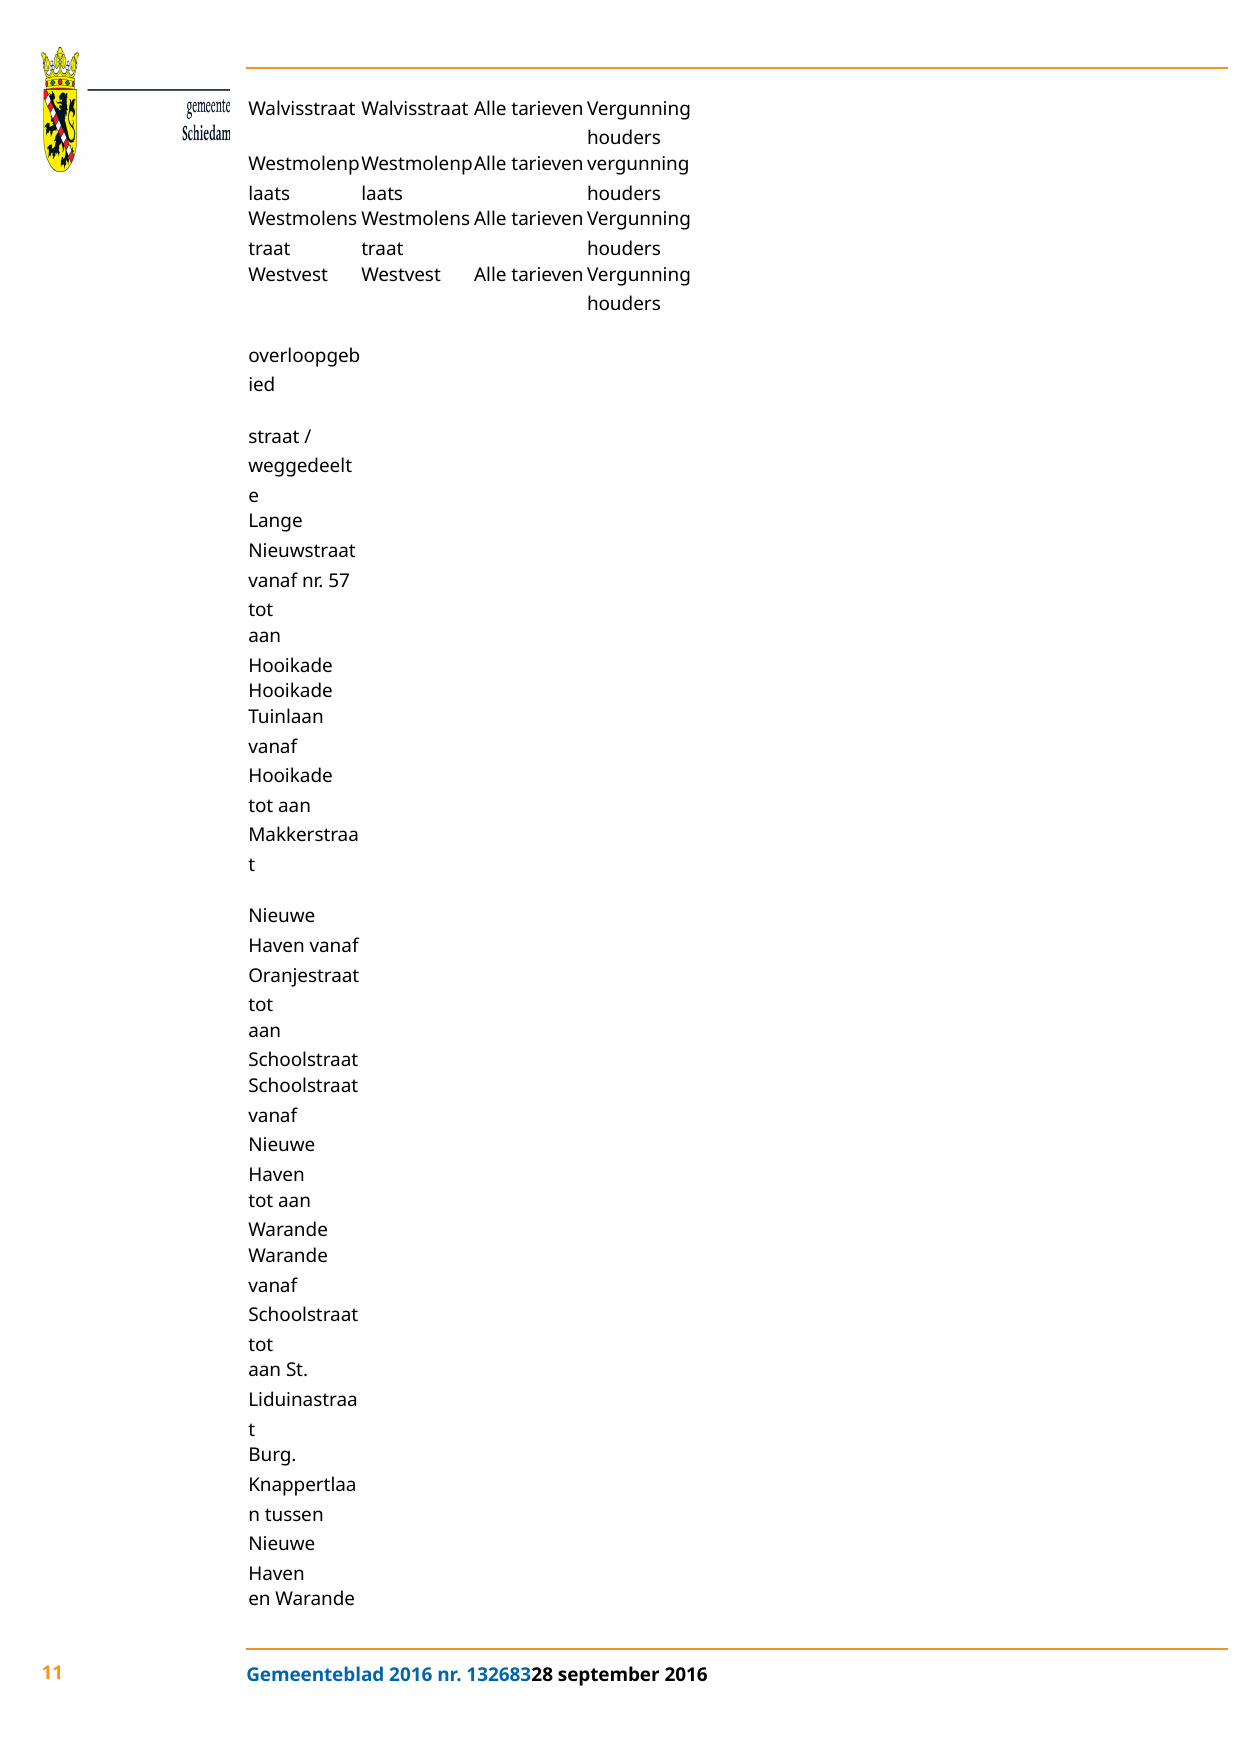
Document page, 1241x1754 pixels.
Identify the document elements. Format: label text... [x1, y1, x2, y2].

table_cell Nieuwe Haven vanaf Oranjestraat tot [248, 903, 361, 1017]
table_cell Alle tarieven [474, 205, 587, 261]
table_cell [474, 316, 587, 342]
table_cell [587, 903, 700, 1017]
table_cell Westvest [248, 261, 361, 316]
table_cell [587, 1242, 700, 1357]
table_cell [587, 622, 700, 677]
table_cell Tuinlaan vanaf Hooikade tot aan Makkerstraat [248, 703, 361, 877]
table_cell [361, 1586, 474, 1611]
table_cell Alle tarieven [474, 95, 587, 150]
table_cell [474, 397, 587, 423]
table_cell [474, 1357, 587, 1442]
table_cell [474, 1242, 587, 1357]
table_cell [474, 903, 587, 1017]
table_cell Westmolenstraat [361, 205, 474, 261]
table_cell [474, 342, 587, 397]
table_cell [474, 1017, 587, 1072]
table_cell Vergunninghouders [587, 205, 700, 261]
table_cell aan Hooikade [248, 622, 361, 677]
table_cell Walvisstraat [361, 95, 474, 150]
table_cell [474, 508, 587, 622]
table_cell [361, 508, 474, 622]
table_cell [587, 1586, 700, 1611]
table_cell Lange Nieuwstraat vanaf nr. 57 tot [248, 508, 361, 622]
table_cell [474, 877, 587, 903]
table_cell [587, 1187, 700, 1242]
table_cell [248, 316, 361, 342]
table_cell aan St. Liduinastraat [248, 1357, 361, 1442]
table_cell [361, 1442, 474, 1586]
table_cell [361, 1357, 474, 1442]
table_cell [361, 1017, 474, 1072]
table_cell [587, 397, 700, 423]
table_cell [587, 316, 700, 342]
table_cell Alle tarieven [474, 261, 587, 316]
table_cell [361, 703, 474, 877]
table_cell [587, 1442, 700, 1586]
table_cell Hooikade [248, 678, 361, 703]
table_cell Westmolenstraat [248, 205, 361, 261]
table_cell Westvest [361, 261, 474, 316]
table_cell [587, 678, 700, 703]
table_cell [361, 1187, 474, 1242]
table_cell [474, 1073, 587, 1187]
table_cell overloopgebied [248, 342, 361, 397]
table_cell Westmolenplaats [248, 150, 361, 205]
table_cell [587, 1073, 700, 1187]
table_cell [248, 877, 361, 903]
table_cell vergunninghouders [587, 150, 700, 205]
table_cell [474, 423, 587, 508]
table_cell [474, 1586, 587, 1611]
table_cell Schoolstraat vanaf Nieuwe Haven [248, 1073, 361, 1187]
table_cell [587, 1017, 700, 1072]
table_cell Alle tarieven [474, 150, 587, 205]
table_cell Vergunninghouders [587, 261, 700, 316]
table_cell [361, 1242, 474, 1357]
picture [41, 47, 231, 172]
table_cell [474, 1187, 587, 1242]
table_cell [361, 397, 474, 423]
table_cell en Warande [248, 1586, 361, 1611]
table_cell [361, 877, 474, 903]
table_cell tot aan Warande [248, 1187, 361, 1242]
table_cell [474, 1442, 587, 1586]
table_cell [361, 423, 474, 508]
table_cell [474, 703, 587, 877]
table_cell Warande vanaf Schoolstraat tot [248, 1242, 361, 1357]
table_cell [587, 508, 700, 622]
table_cell [587, 1357, 700, 1442]
table_cell [587, 423, 700, 508]
table_cell [361, 342, 474, 397]
table_cell [474, 678, 587, 703]
table_cell [361, 316, 474, 342]
table_cell [587, 703, 700, 877]
table_cell straat / weggedeelte [248, 423, 361, 508]
table_cell [248, 397, 361, 423]
table_cell aan Schoolstraat [248, 1017, 361, 1072]
table_cell [587, 342, 700, 397]
table_cell [361, 1073, 474, 1187]
table_cell Burg. Knappertlaan tussen Nieuwe Haven [248, 1442, 361, 1586]
table_cell [361, 903, 474, 1017]
table_cell [361, 622, 474, 677]
table_cell [361, 678, 474, 703]
table_cell Westmolenplaats [361, 150, 474, 205]
table_cell [474, 622, 587, 677]
table_cell Vergunninghouders [587, 95, 700, 150]
table_cell [587, 877, 700, 903]
table_cell Walvisstraat [248, 95, 361, 150]
